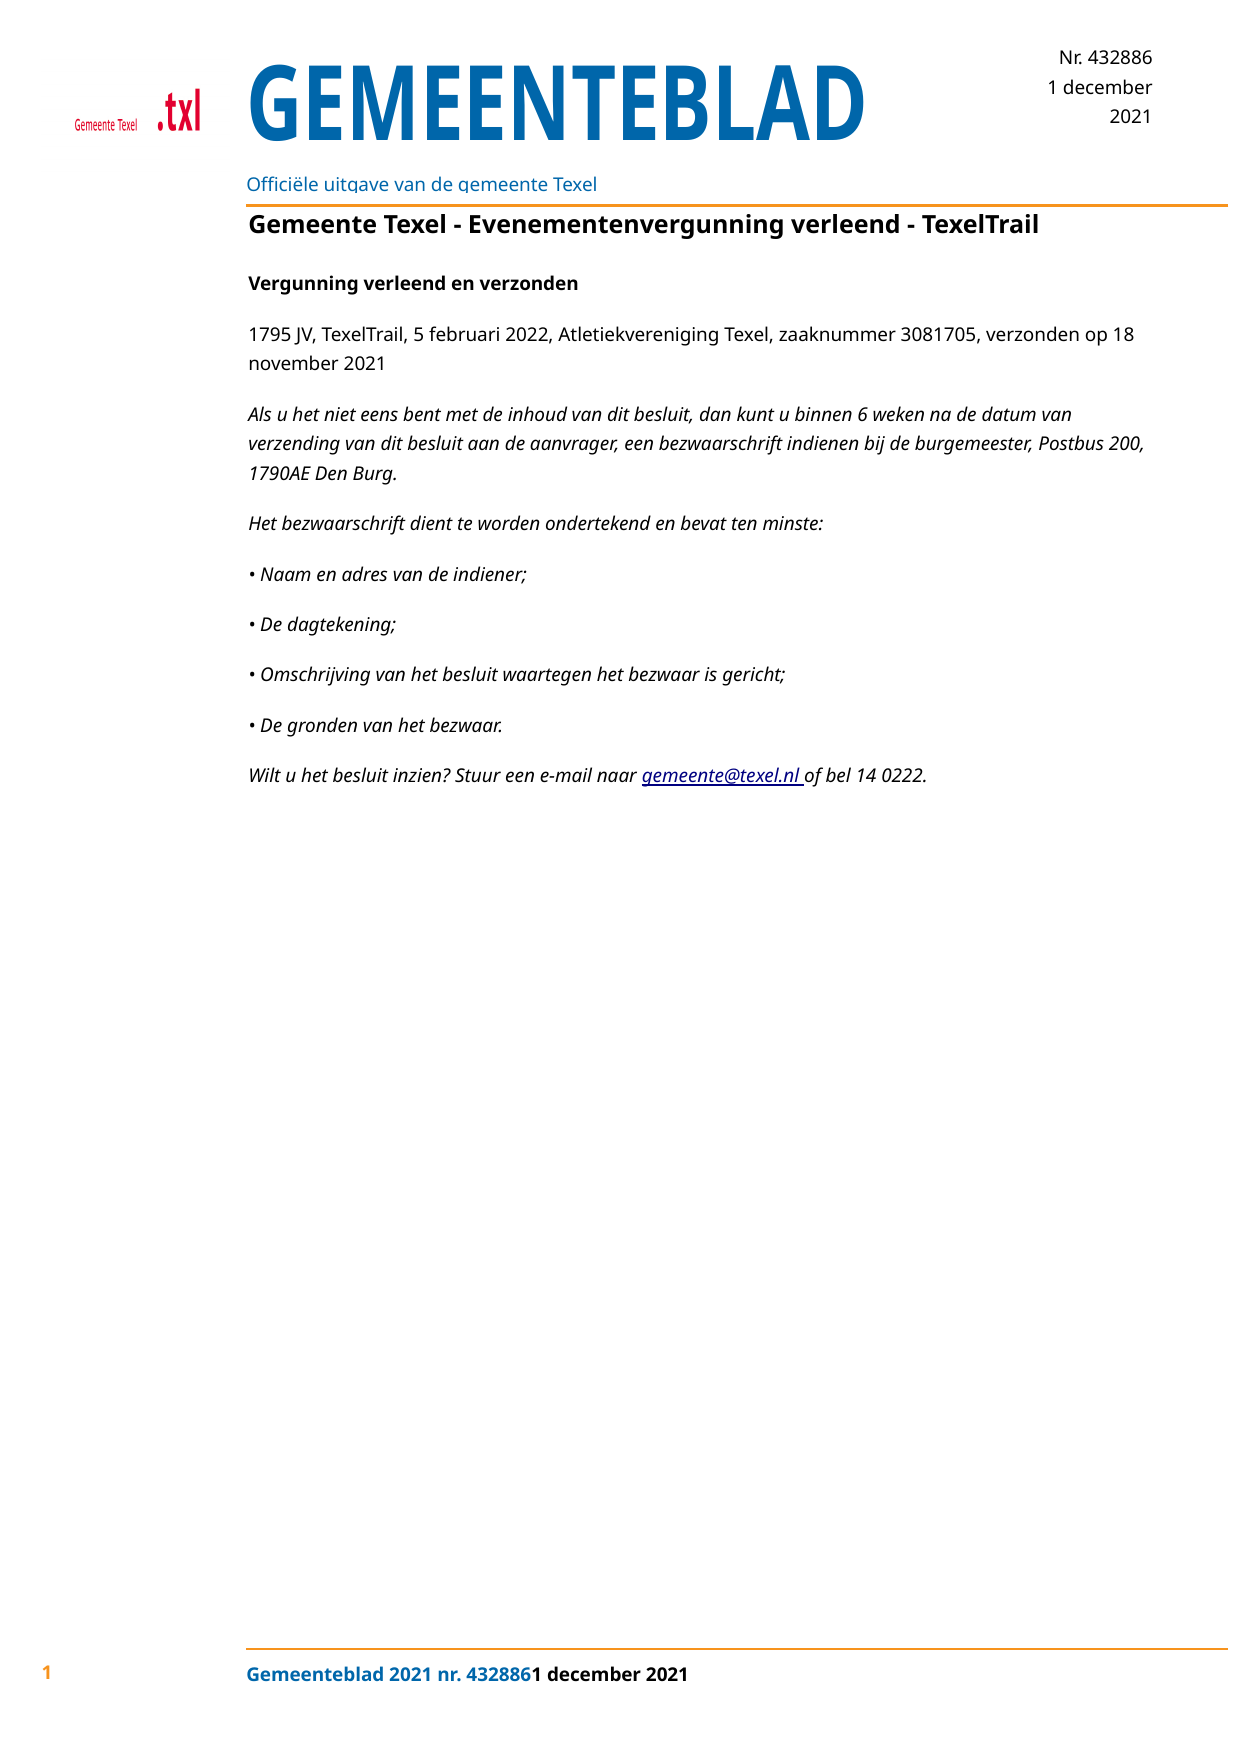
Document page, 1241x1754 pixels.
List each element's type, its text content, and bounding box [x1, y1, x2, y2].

text Vergunning verleend en verzonden [248, 270, 1152, 296]
text 1795 JV, TexelTrail, 5 februari 2022, Atletiekvereniging Texel, zaaknummer 3081705, verzonden op 18 november 2021 [248, 321, 1152, 376]
text Gemeente Texel - Evenementenvergunning verleend - TexelTrail [248, 207, 1152, 241]
text • De dagtekening; [248, 611, 1152, 637]
text • De gronden van het bezwaar. [248, 712, 1152, 738]
text • Naam en adres van de indiener; [248, 561, 1152, 586]
text Als u het niet eens bent met de inhoud van dit besluit, dan kunt u binnen 6 weken na de datum van verzending van dit besluit aan de aanvrager, een bezwaarschrift indienen bij de burgemeester, Postbus 200, 1790AE Den Burg. [248, 401, 1152, 486]
text Wilt u het besluit inzien? Stuur een e-mail naar gemeente@texel.nl of bel 14 0222. [248, 762, 1152, 788]
picture [41, 47, 231, 172]
text Het bezwaarschrift dient te worden ondertekend en bevat ten minste: [248, 510, 1152, 536]
text • Omschrijving van het besluit waartegen het bezwaar is gericht; [248, 662, 1152, 687]
